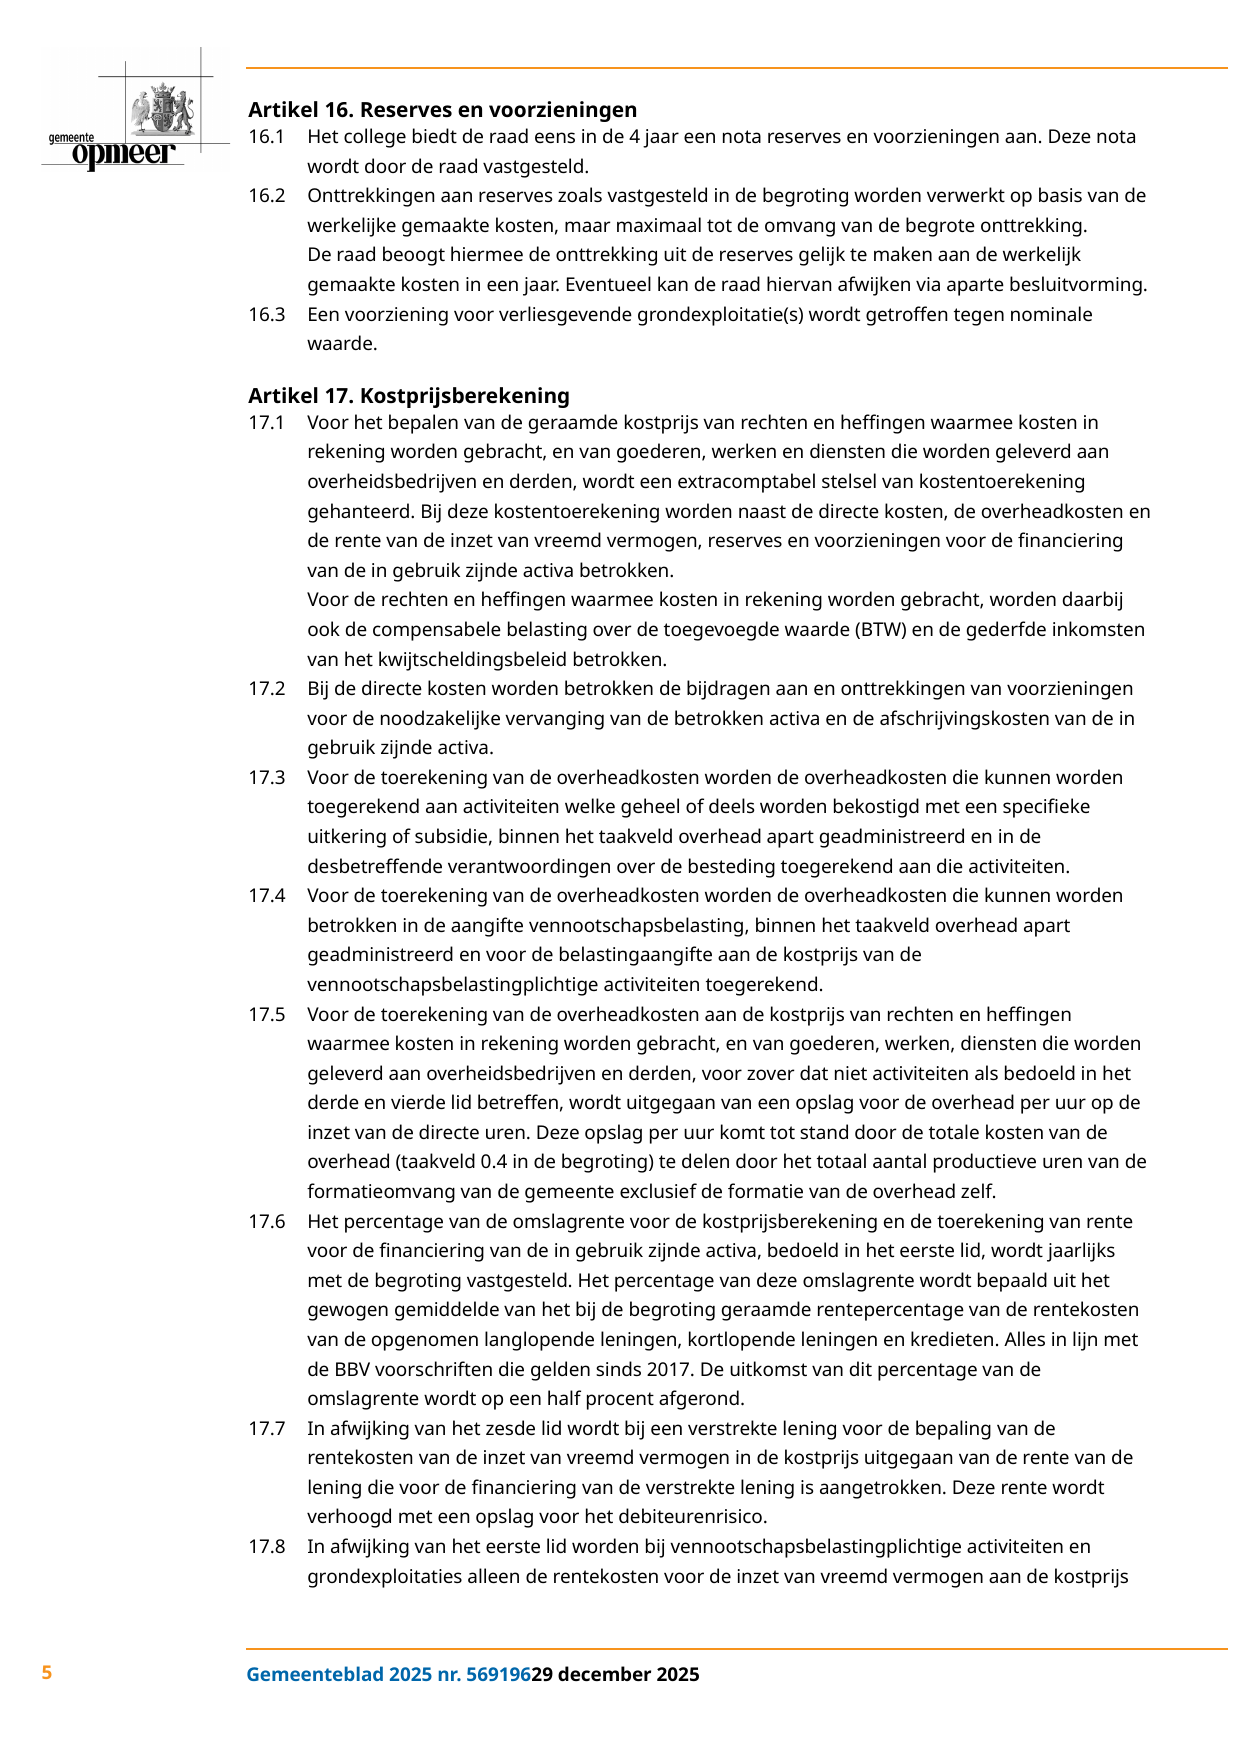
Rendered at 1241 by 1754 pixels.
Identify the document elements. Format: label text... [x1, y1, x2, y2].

list Een voorziening voor verliesgevende grondexploitatie(s) wordt getroffen tegen nominale waarde. [248, 301, 1152, 356]
picture [41, 47, 231, 172]
text Artikel 17. Kostprijsberekening [248, 381, 1152, 409]
list Voor het bepalen van de geraamde kostprijs van rechten en heffingen waarmee kosten in rekening worden gebracht, en van goederen, werken en diensten die worden geleverd aan overheidsbedrijven en derden, wordt een extracomptabel stelsel van kostentoerekening gehanteerd. Bij deze kostentoerekening worden naast de directe kosten, de overheadkosten en de rente van de inzet van vreemd vermogen, reserves en voorzieningen voor de financiering van de in gebruik zijnde activa betrokken. [248, 409, 1152, 583]
list Voor de toerekening van de overheadkosten worden de overheadkosten die kunnen worden betrokken in de aangifte vennootschapsbelasting, binnen het taakveld overhead apart geadministreerd en voor de belastingaangifte aan de kostprijs van de vennootschapsbelastingplichtige activiteiten toegerekend. [248, 882, 1152, 997]
list De raad beoogt hiermee de onttrekking uit de reserves gelijk te maken aan de werkelijk gemaakte kosten in een jaar. Eventueel kan de raad hiervan afwijken via aparte besluitvorming. [248, 242, 1152, 297]
list In afwijking van het eerste lid worden bij vennootschapsbelastingplichtige activiteiten en grondexploitaties alleen de rentekosten voor de inzet van vreemd vermogen aan de kostprijs [248, 1533, 1152, 1589]
list Onttrekkingen aan reserves zoals vastgesteld in de begroting worden verwerkt op basis van de werkelijke gemaakte kosten, maar maximaal tot de omvang van de begrote onttrekking. [248, 182, 1152, 238]
text Artikel 16. Reserves en voorzieningen [248, 95, 1152, 123]
list Bij de directe kosten worden betrokken de bijdragen aan en onttrekkingen van voorzieningen voor de noodzakelijke vervanging van de betrokken activa en de afschrijvingskosten van de in gebruik zijnde activa. [248, 675, 1152, 760]
list Het college biedt de raad eens in de 4 jaar een nota reserves en voorzieningen aan. Deze nota wordt door de raad vastgesteld. [248, 123, 1152, 178]
list Het percentage van de omslagrente voor de kostprijsberekening en de toerekening van rente voor de financiering van de in gebruik zijnde activa, bedoeld in het eerste lid, wordt jaarlijks met de begroting vastgesteld. Het percentage van deze omslagrente wordt bepaald uit het gewogen gemiddelde van het bij de begroting geraamde rentepercentage van de rentekosten van de opgenomen langlopende leningen, kortlopende leningen en kredieten. Alles in lijn met de BBV voorschriften die gelden sinds 2017. De uitkomst van dit percentage van de omslagrente wordt op een half procent afgerond. [248, 1208, 1152, 1411]
list Voor de toerekening van de overheadkosten aan de kostprijs van rechten en heffingen waarmee kosten in rekening worden gebracht, en van goederen, werken, diensten die worden geleverd aan overheidsbedrijven en derden, voor zover dat niet activiteiten als bedoeld in het derde en vierde lid betreffen, wordt uitgegaan van een opslag voor de overhead per uur op de inzet van de directe uren. Deze opslag per uur komt tot stand door de totale kosten van de overhead (taakveld 0.4 in de begroting) te delen door het totaal aantal productieve uren van de formatieomvang van de gemeente exclusief de formatie van de overhead zelf. [248, 1001, 1152, 1204]
list In afwijking van het zesde lid wordt bij een verstrekte lening voor de bepaling van de rentekosten van de inzet van vreemd vermogen in de kostprijs uitgegaan van de rente van de lening die voor de financiering van de verstrekte lening is aangetrokken. Deze rente wordt verhoogd met een opslag voor het debiteurenrisico. [248, 1415, 1152, 1529]
list Voor de toerekening van de overheadkosten worden de overheadkosten die kunnen worden toegerekend aan activiteiten welke geheel of deels worden bekostigd met een specifieke uitkering of subsidie, binnen het taakveld overhead apart geadministreerd en in de desbetreffende verantwoordingen over de besteding toegerekend aan die activiteiten. [248, 764, 1152, 879]
list Voor de rechten en heffingen waarmee kosten in rekening worden gebracht, worden daarbij ook de compensabele belasting over de toegevoegde waarde (BTW) en de gederfde inkomsten van het kwijtscheldingsbeleid betrokken. [248, 587, 1152, 672]
